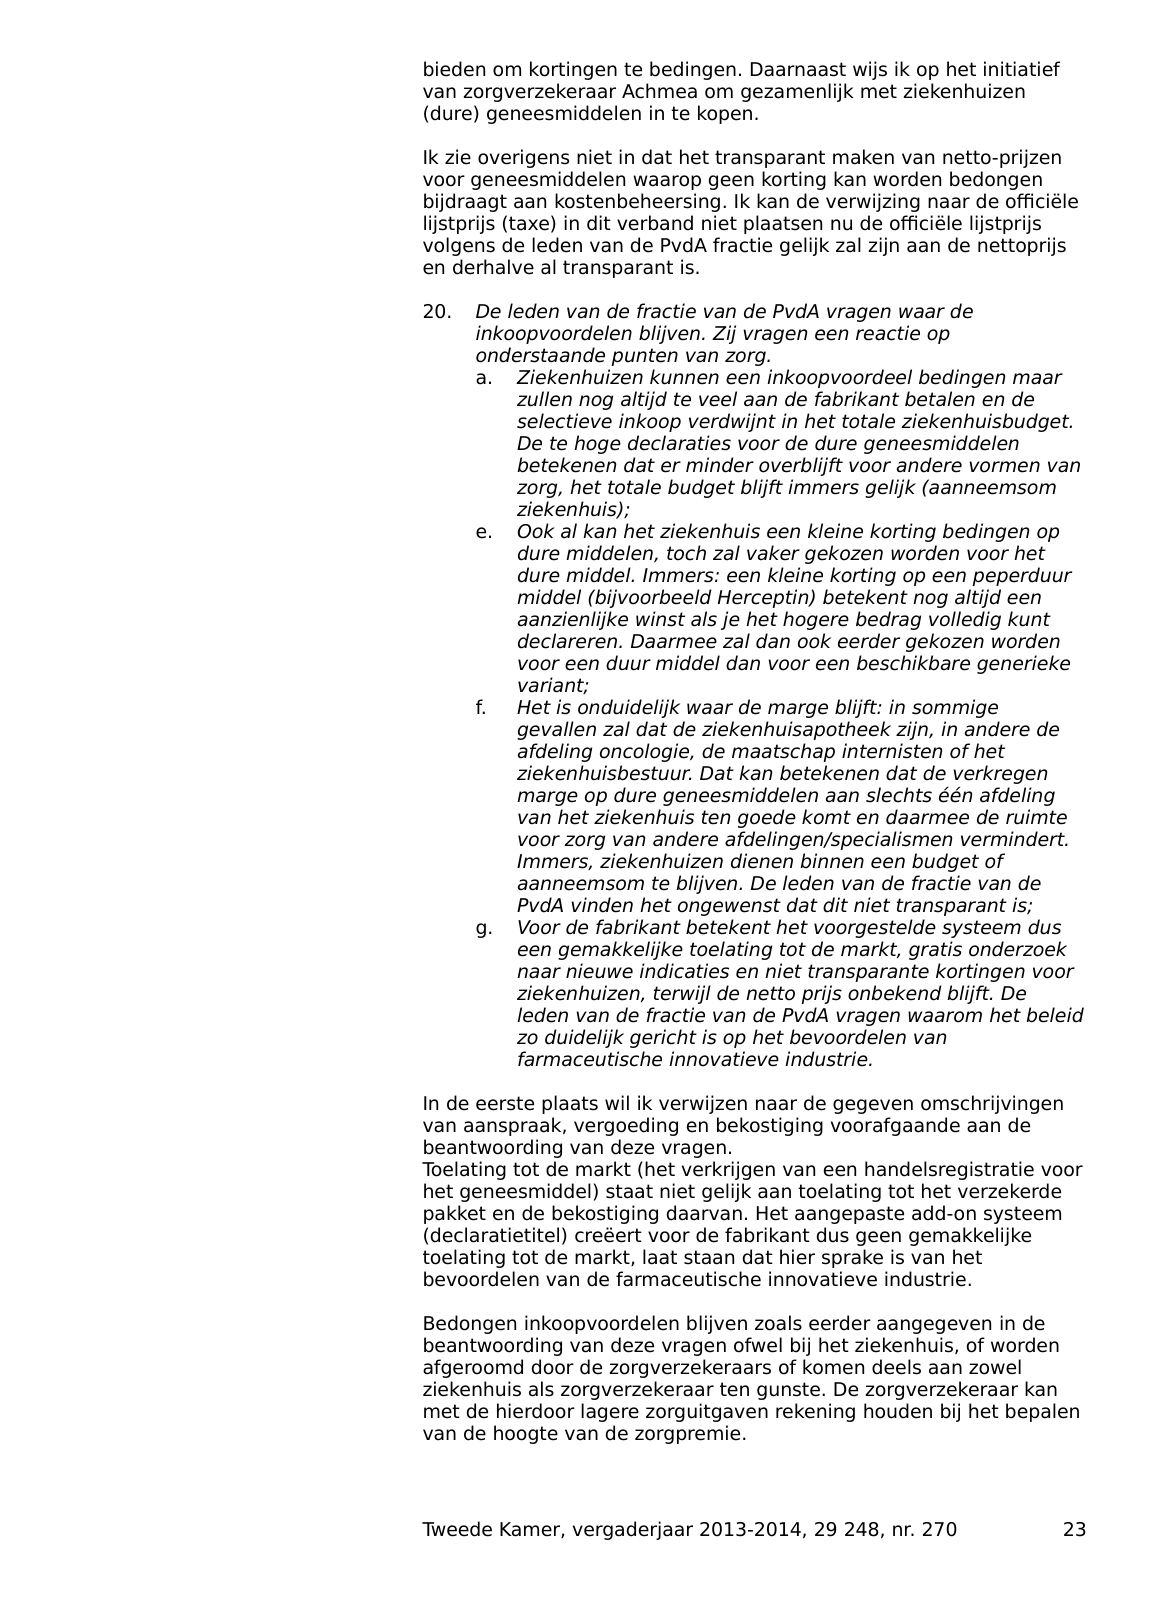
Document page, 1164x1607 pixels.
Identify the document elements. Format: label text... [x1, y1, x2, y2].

text f. Het is onduidelijk waar de marge blijft: in sommige gevallen zal dat de ziekenhuisapotheek zijn, in andere de afdeling oncologie, de maatschap internisten of het ziekenhuisbestuur. Dat kan betekenen dat de verkregen marge op dure geneesmiddelen aan slechts één afdeling van het ziekenhuis ten goede komt en daarmee de ruimte voor zorg van andere afdelingen/specialismen vermindert. Immers, ziekenhuizen dienen binnen een budget of aanneemsom te blijven. De leden van de fractie van de PvdA vinden het ongewenst dat dit niet transparant is; [475, 697, 1087, 917]
text a. Ziekenhuizen kunnen een inkoopvoordeel bedingen maar zullen nog altijd te veel aan de fabrikant betalen en de selectieve inkoop verdwijnt in het totale ziekenhuisbudget. De te hoge declaraties voor de dure geneesmiddelen betekenen dat er minder overblijft voor andere vormen van zorg, het totale budget blijft immers gelijk (aanneemsom ziekenhuis); [475, 367, 1087, 521]
text e. Ook al kan het ziekenhuis een kleine korting bedingen op dure middelen, toch zal vaker gekozen worden voor het dure middel. Immers: een kleine korting op een peperduur middel (bijvoorbeeld Herceptin) betekent nog altijd een aanzienlijke winst als je het hogere bedrag volledig kunt declareren. Daarmee zal dan ook eerder gekozen worden voor een duur middel dan voor een beschikbare generieke variant; [475, 521, 1087, 697]
text Toelating tot de markt (het verkrijgen van een handelsregistratie voor het geneesmiddel) staat niet gelijk aan toelating tot het verzekerde pakket en de bekostiging daarvan. Het aangepaste add-on systeem (declaratietitel) creëert voor de fabrikant dus geen gemakkelijke toelating tot de markt, laat staan dat hier sprake is van het bevoordelen van de farmaceutische innovatieve industrie. [422, 1159, 1087, 1291]
text Ik zie overigens niet in dat het transparant maken van netto-prijzen voor geneesmiddelen waarop geen korting kan worden bedongen bijdraagt aan kostenbeheersing. Ik kan de verwijzing naar de officiële lijstprijs (taxe) in dit verband niet plaatsen nu de officiële lijstprijs volgens de leden van de PvdA fractie gelijk zal zijn aan de nettoprijs en derhalve al transparant is. [422, 147, 1087, 279]
text g. Voor de fabrikant betekent het voorgestelde systeem dus een gemakkelijke toelating tot de markt, gratis onderzoek naar nieuwe indicaties en niet transparante kortingen voor ziekenhuizen, terwijl de netto prijs onbekend blijft. De leden van de fractie van de PvdA vragen waarom het beleid zo duidelijk gericht is op het bevoordelen van farmaceutische innovatieve industrie. [475, 917, 1087, 1071]
text 20. De leden van de fractie van de PvdA vragen waar de inkoopvoordelen blijven. Zij vragen een reactie op onderstaande punten van zorg. [422, 301, 1087, 367]
text In de eerste plaats wil ik verwijzen naar de gegeven omschrijvingen van aanspraak, vergoeding en bekostiging voorafgaande aan de beantwoording van deze vragen. [422, 1093, 1087, 1159]
text bieden om kortingen te bedingen. Daarnaast wijs ik op het initiatief van zorgverzekeraar Achmea om gezamenlijk met ziekenhuizen (dure) geneesmiddelen in te kopen. [422, 59, 1087, 125]
text Bedongen inkoopvoordelen blijven zoals eerder aangegeven in de beantwoording van deze vragen ofwel bij het ziekenhuis, of worden afgeroomd door de zorgverzekeraars of komen deels aan zowel ziekenhuis als zorgverzekeraar ten gunste. De zorgverzekeraar kan met de hierdoor lagere zorguitgaven rekening houden bij het bepalen van de hoogte van de zorgpremie. [422, 1313, 1087, 1444]
